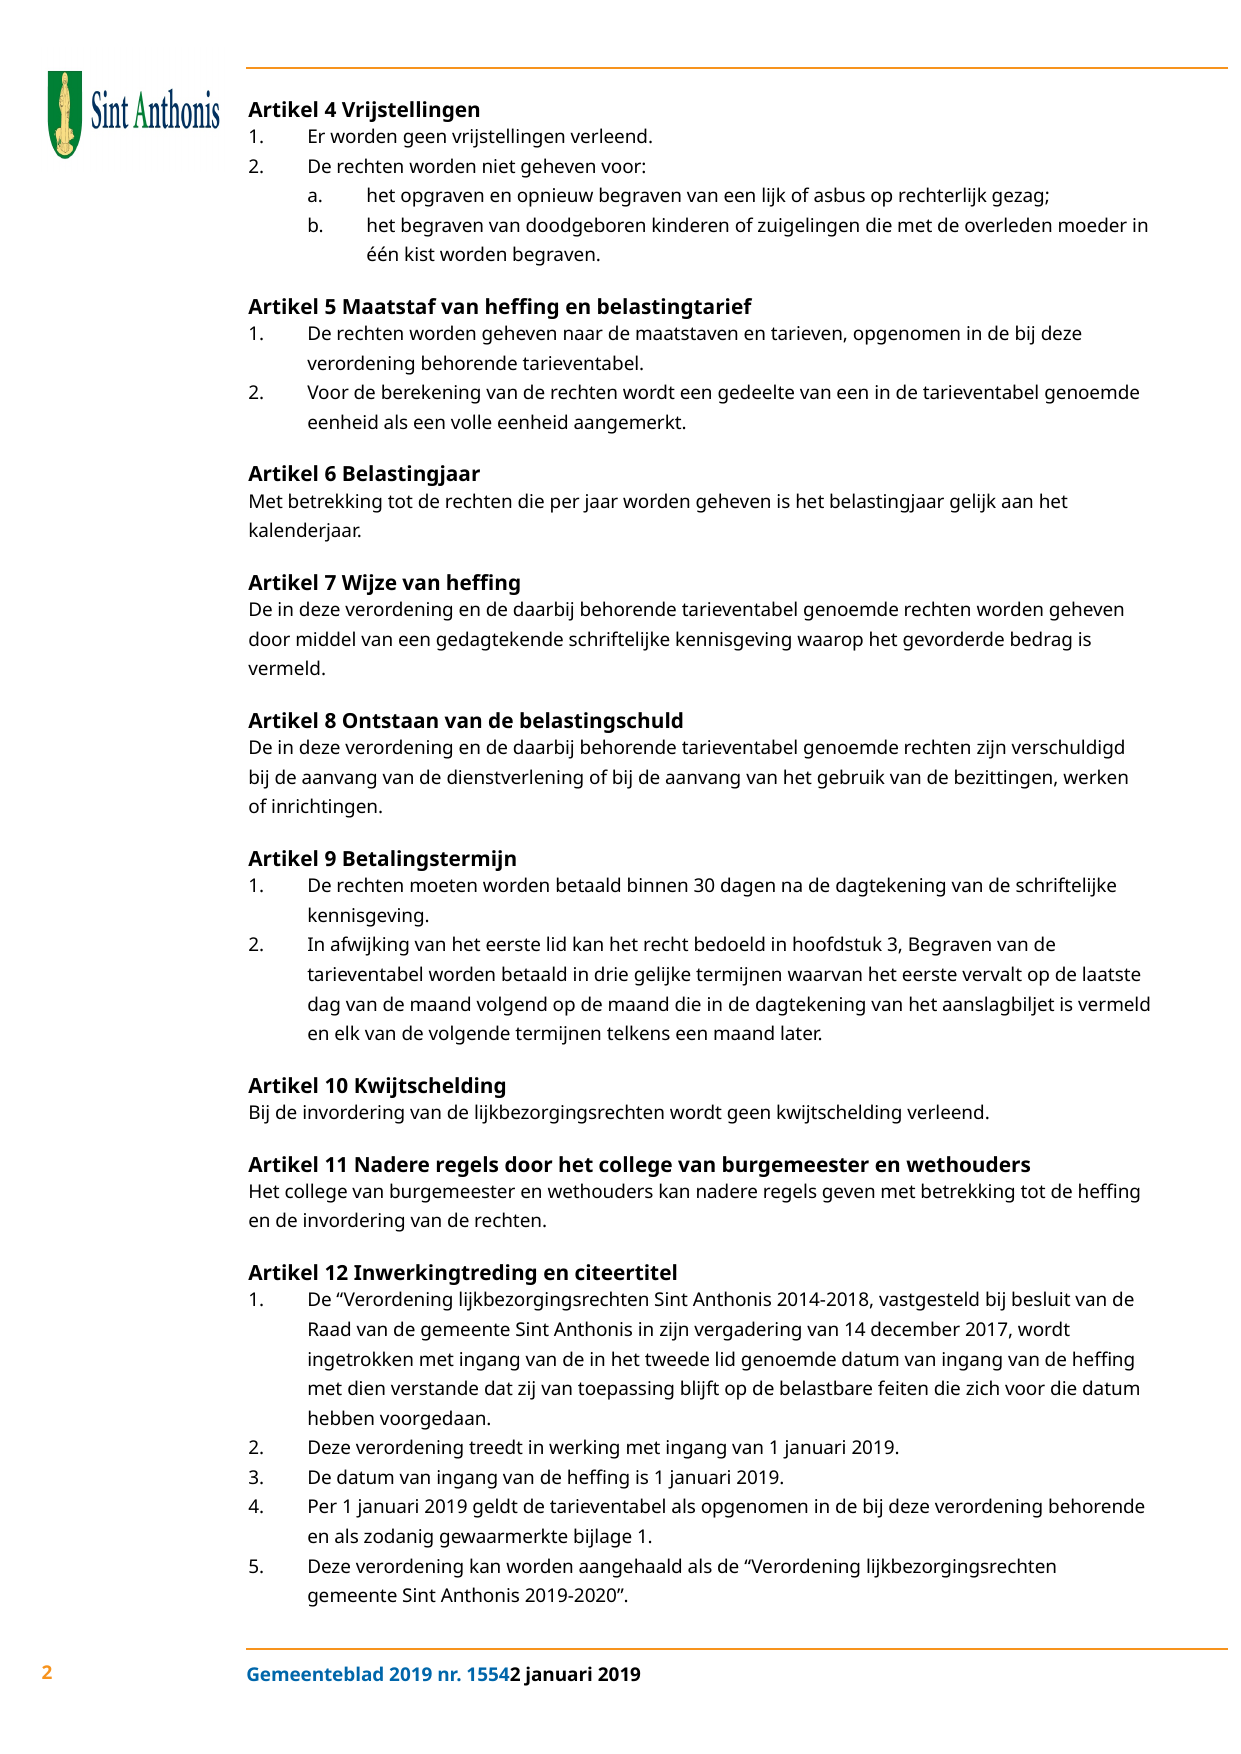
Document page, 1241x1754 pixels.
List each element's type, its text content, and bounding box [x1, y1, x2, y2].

list De rechten worden geheven naar de maatstaven en tarieven, opgenomen in de bij deze verordening behorende tarieventabel. [248, 320, 1152, 376]
text Met betrekking tot de rechten die per jaar worden geheven is het belastingjaar gelijk aan het kalenderjaar. [248, 488, 1152, 543]
list De “Verordening lijkbezorgingsrechten Sint Anthonis 2014-2018, vastgesteld bij besluit van de Raad van de gemeente Sint Anthonis in zijn vergadering van 14 december 2017, wordt ingetrokken met ingang van de in het tweede lid genoemde datum van ingang van de heffing met dien verstande dat zij van toepassing blijft op de belastbare feiten die zich voor die datum hebben voorgedaan. [248, 1287, 1152, 1431]
text Artikel 5 Maatstaf van heffing en belastingtarief [248, 292, 1152, 320]
picture [41, 47, 231, 172]
text Artikel 4 Vrijstellingen [248, 95, 1152, 123]
text Artikel 11 Nadere regels door het college van burgemeester en wethouders [248, 1150, 1152, 1178]
list Voor de berekening van de rechten wordt een gedeelte van een in de tarieventabel genoemde eenheid als een volle eenheid aangemerkt. [248, 379, 1152, 435]
text Het college van burgemeester en wethouders kan nadere regels geven met betrekking tot de heffing en de invordering van de rechten. [248, 1178, 1152, 1233]
list het opgraven en opnieuw begraven van een lijk of asbus op rechterlijk gezag; [307, 182, 1152, 208]
list Deze verordening kan worden aangehaald als de “Verordening lijkbezorgingsrechten gemeente Sint Anthonis 2019-2020”. [248, 1553, 1152, 1608]
list Deze verordening treedt in werking met ingang van 1 januari 2019. [248, 1434, 1152, 1460]
text De in deze verordening en de daarbij behorende tarieventabel genoemde rechten zijn verschuldigd bij de aanvang van de dienstverlening of bij de aanvang van het gebruik van de bezittingen, werken of inrichtingen. [248, 734, 1152, 819]
list In afwijking van het eerste lid kan het recht bedoeld in hoofdstuk 3, Begraven van de tarieventabel worden betaald in drie gelijke termijnen waarvan het eerste vervalt op de laatste dag van de maand volgend op de maand die in de dagtekening van het aanslagbiljet is vermeld en elk van de volgende termijnen telkens een maand later. [248, 932, 1152, 1046]
text Artikel 8 Ontstaan van de belastingschuld [248, 706, 1152, 734]
text Artikel 12 Inwerkingtreding en citeertitel [248, 1258, 1152, 1287]
list De rechten moeten worden betaald binnen 30 dagen na de dagtekening van de schriftelijke kennisgeving. [248, 872, 1152, 928]
text Bij de invordering van de lijkbezorgingsrechten wordt geen kwijtschelding verleend. [248, 1099, 1152, 1125]
list het begraven van doodgeboren kinderen of zuigelingen die met de overleden moeder in één kist worden begraven. [307, 212, 1152, 267]
text De in deze verordening en de daarbij behorende tarieventabel genoemde rechten worden geheven door middel van een gedagtekende schriftelijke kennisgeving waarop het gevorderde bedrag is vermeld. [248, 596, 1152, 681]
list Er worden geen vrijstellingen verleend. [248, 123, 1152, 149]
text Artikel 10 Kwijtschelding [248, 1071, 1152, 1099]
text Artikel 7 Wijze van heffing [248, 568, 1152, 596]
list De datum van ingang van de heffing is 1 januari 2019. [248, 1464, 1152, 1490]
list Per 1 januari 2019 geldt de tarieventabel als opgenomen in de bij deze verordening behorende en als zodanig gewaarmerkte bijlage 1. [248, 1494, 1152, 1549]
text Artikel 9 Betalingstermijn [248, 844, 1152, 872]
text Artikel 6 Belastingjaar [248, 459, 1152, 488]
list De rechten worden niet geheven voor: [248, 153, 1152, 178]
